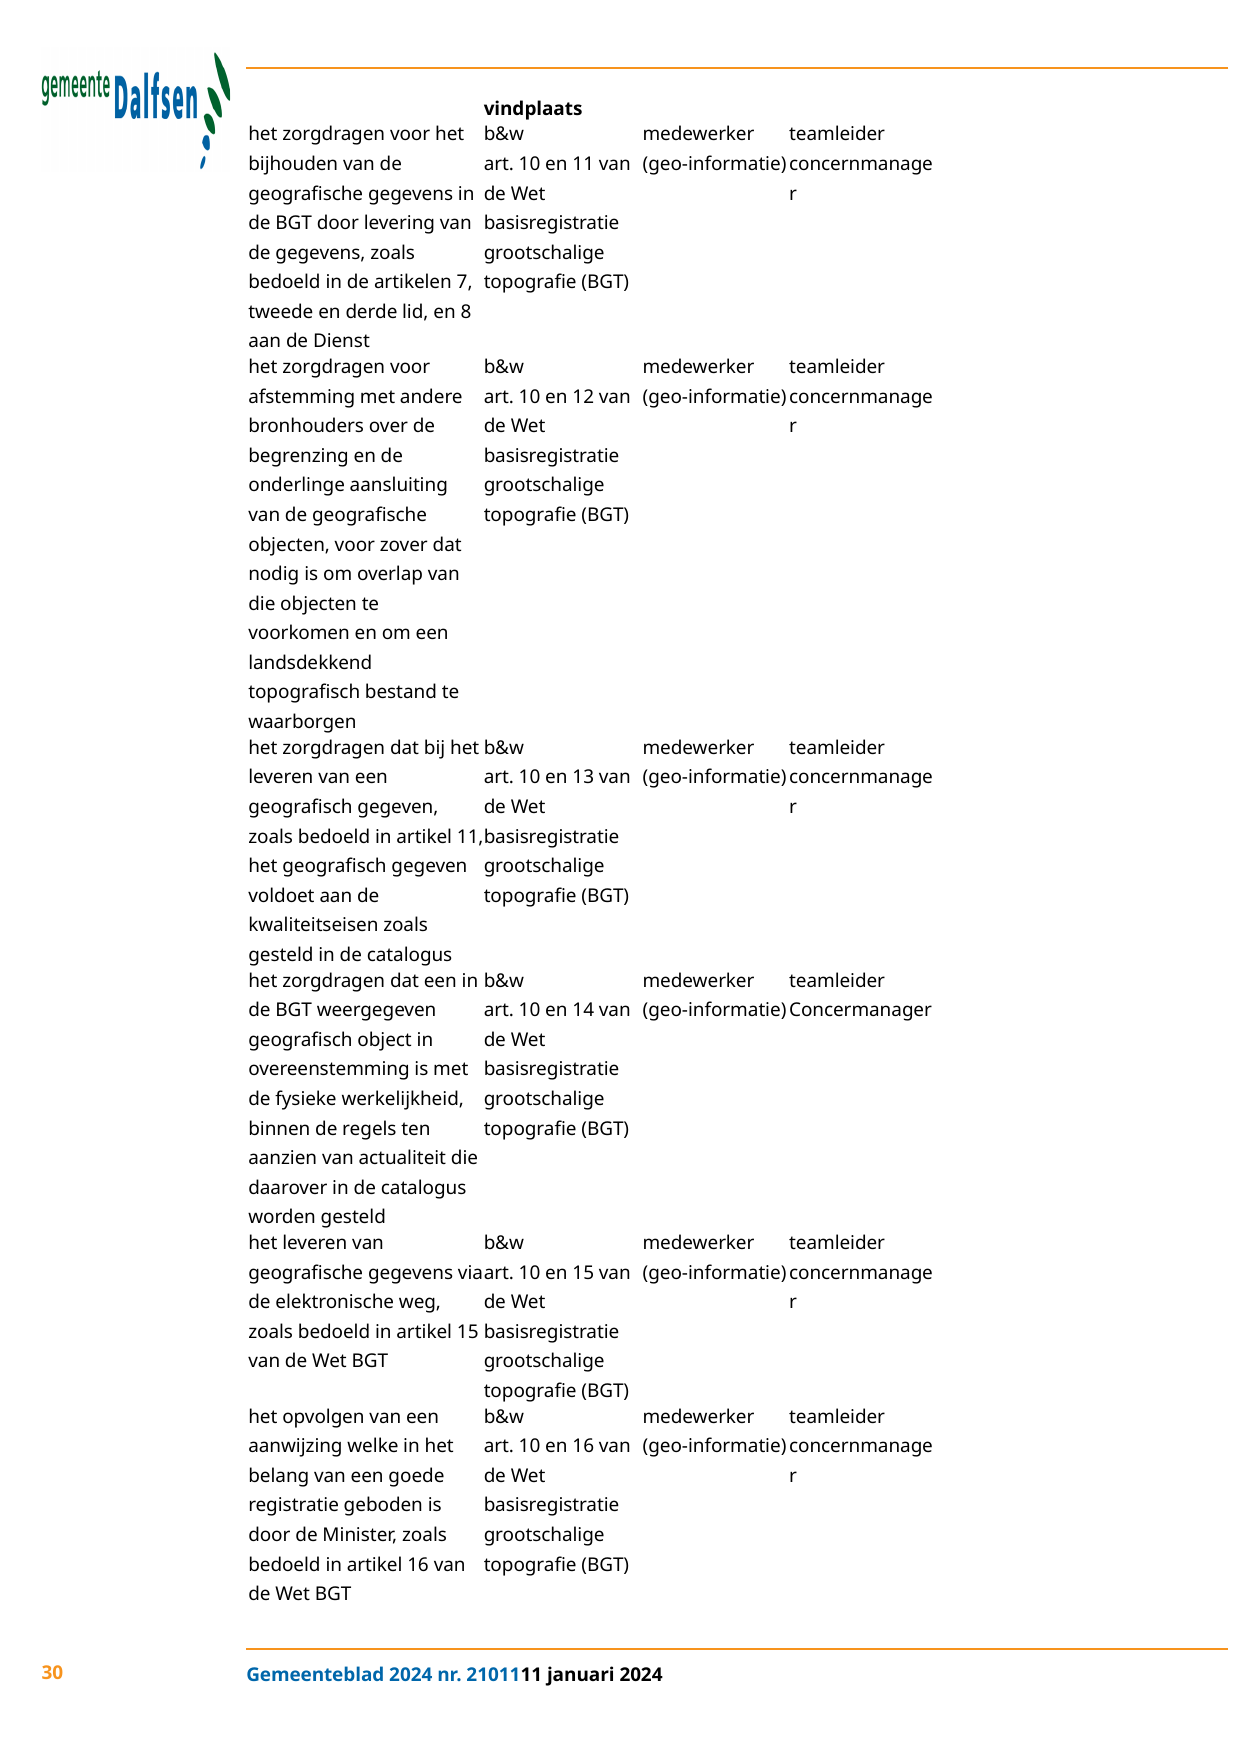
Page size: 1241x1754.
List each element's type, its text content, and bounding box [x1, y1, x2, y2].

table_cell medewerker (geo-informatie) [643, 734, 789, 967]
table_header [248, 95, 483, 121]
table_cell teamleider concernmanager [789, 1229, 935, 1403]
table_cell het opvolgen van een aanwijzing welke in het belang van een goede registratie geboden is door de Minister, zoals bedoeld in artikel 16 van de Wet BGT [248, 1403, 483, 1606]
table_cell [935, 1403, 1152, 1606]
table_cell medewerker (geo-informatie) [643, 353, 789, 734]
table_cell b&w art. 10 en 14 van de Wet basisregistratie grootschalige topografie (BGT) [484, 967, 642, 1229]
table_cell medewerker (geo-informatie) [643, 121, 789, 353]
table_cell medewerker (geo-informatie) [643, 967, 789, 1229]
picture [41, 47, 231, 172]
table_cell teamleider concernmanager [789, 121, 935, 353]
table_cell [935, 967, 1152, 1229]
table_cell b&w art. 10 en 16 van de Wet basisregistratie grootschalige topografie (BGT) [484, 1403, 642, 1606]
table_cell medewerker (geo-informatie) [643, 1229, 789, 1403]
table_cell b&w art. 10 en 11 van de Wet basisregistratie grootschalige topografie (BGT) [484, 121, 642, 353]
table_cell teamleider concernmanager [789, 353, 935, 734]
table_cell b&w art. 10 en 12 van de Wet basisregistratie grootschalige topografie (BGT) [484, 353, 642, 734]
table_cell medewerker (geo-informatie) [643, 1403, 789, 1606]
table_header [643, 95, 789, 121]
table_cell [935, 734, 1152, 967]
table_cell het leveren van geografische gegevens via de elektronische weg, zoals bedoeld in artikel 15 van de Wet BGT [248, 1229, 483, 1403]
table_cell het zorgdragen dat een in de BGT weergegeven geografisch object in overeenstemming is met de fysieke werkelijkheid, binnen de regels ten aanzien van actualiteit die daarover in de catalogus worden gesteld [248, 967, 483, 1229]
table_cell b&w art. 10 en 15 van de Wet basisregistratie grootschalige topografie (BGT) [484, 1229, 642, 1403]
table_cell [935, 121, 1152, 353]
table_cell b&w art. 10 en 13 van de Wet basisregistratie grootschalige topografie (BGT) [484, 734, 642, 967]
table_cell [935, 353, 1152, 734]
table_cell teamleider concernmanager [789, 1403, 935, 1606]
table_cell teamleider concernmanager [789, 734, 935, 967]
table_cell het zorgdragen voor het bijhouden van de geografische gegevens in de BGT door levering van de gegevens, zoals bedoeld in de artikelen 7, tweede en derde lid, en 8 aan de Dienst [248, 121, 483, 353]
table_header vindplaats [484, 95, 642, 121]
table_header [789, 95, 935, 121]
table_cell teamleider Concermanager [789, 967, 935, 1229]
table_header [935, 95, 1152, 121]
table_cell het zorgdragen dat bij het leveren van een geografisch gegeven, zoals bedoeld in artikel 11, het geografisch gegeven voldoet aan de kwaliteitseisen zoals gesteld in de catalogus [248, 734, 483, 967]
table_cell [935, 1229, 1152, 1403]
table_cell het zorgdragen voor afstemming met andere bronhouders over de begrenzing en de onderlinge aansluiting van de geografische objecten, voor zover dat nodig is om overlap van die objecten te voorkomen en om een landsdekkend topografisch bestand te waarborgen [248, 353, 483, 734]
